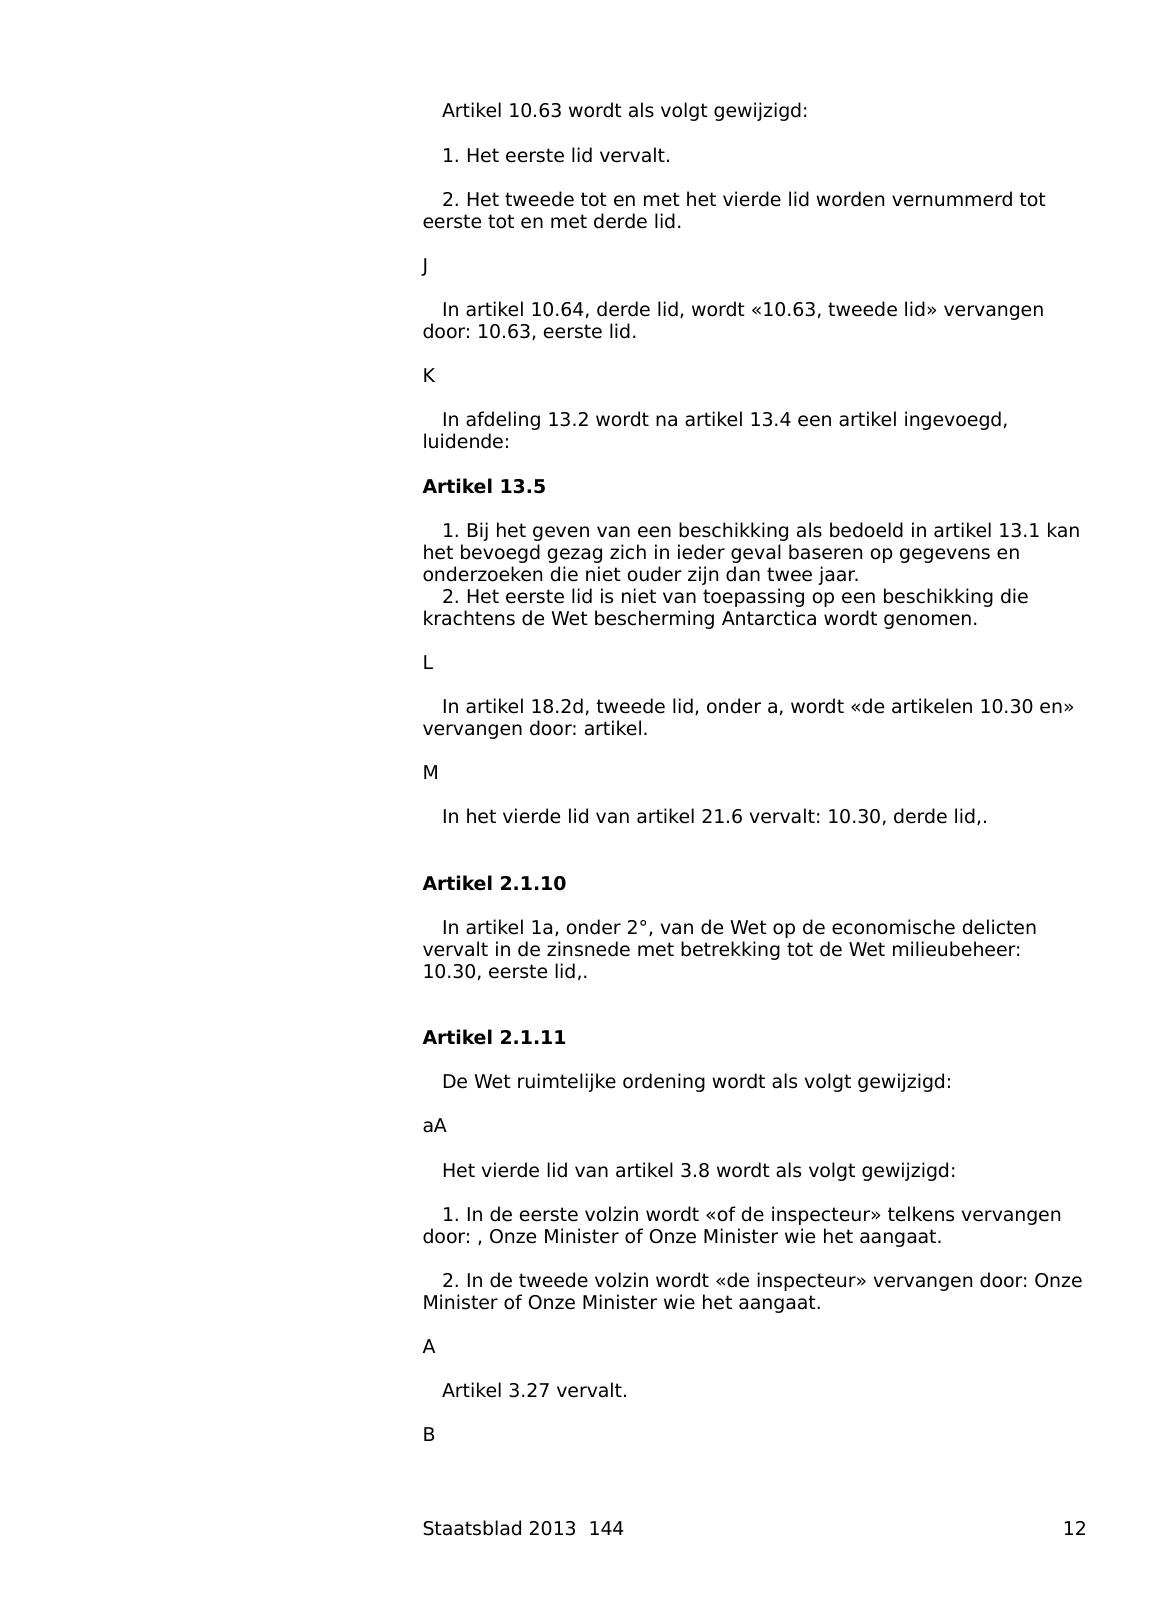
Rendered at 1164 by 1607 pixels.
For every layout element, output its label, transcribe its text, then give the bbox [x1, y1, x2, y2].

text In artikel 18.2d, tweede lid, onder a, wordt «de artikelen 10.30 en» vervangen door: artikel. [422, 696, 1087, 740]
text K [422, 365, 1087, 387]
subtitle Artikel 13.5 [422, 476, 1087, 497]
text B [422, 1424, 1087, 1446]
text 1. Het eerste lid vervalt. [422, 144, 1087, 167]
text L [422, 652, 1087, 674]
text 2. Het eerste lid is niet van toepassing op een beschikking die krachtens de Wet bescherming Antarctica wordt genomen. [422, 586, 1087, 629]
text In afdeling 13.2 wordt na artikel 13.4 een artikel ingevoegd, luidende: [422, 409, 1087, 453]
text 2. Het tweede tot en met het vierde lid worden vernummerd tot eerste tot en met derde lid. [422, 189, 1087, 233]
text M [422, 762, 1087, 784]
text De Wet ruimtelijke ordening wordt als volgt gewijzigd: [422, 1071, 1087, 1093]
text Artikel 10.63 wordt als volgt gewijzigd: [422, 100, 1087, 122]
text 1. In de eerste volzin wordt «of de inspecteur» telkens vervangen door: , Onze Minister of Onze Minister wie het aangaat. [422, 1204, 1087, 1248]
text Artikel 3.27 vervalt. [422, 1380, 1087, 1402]
text J [422, 255, 1087, 277]
subtitle Artikel 2.1.10 [422, 873, 1087, 894]
text 1. Bij het geven van een beschikking als bedoeld in artikel 13.1 kan het bevoegd gezag zich in ieder geval baseren op gegevens en onderzoeken die niet ouder zijn dan twee jaar. [422, 520, 1087, 586]
text Het vierde lid van artikel 3.8 wordt als volgt gewijzigd: [422, 1159, 1087, 1182]
text In artikel 10.64, derde lid, wordt «10.63, tweede lid» vervangen door: 10.63, eerste lid. [422, 299, 1087, 343]
subtitle Artikel 2.1.11 [422, 1027, 1087, 1049]
text A [422, 1336, 1087, 1358]
text 2. In de tweede volzin wordt «de inspecteur» vervangen door: Onze Minister of Onze Minister wie het aangaat. [422, 1270, 1087, 1314]
text In artikel 1a, onder 2°, van de Wet op de economische delicten vervalt in de zinsnede met betrekking tot de Wet milieubeheer: 10.30, eerste lid,. [422, 917, 1087, 983]
text In het vierde lid van artikel 21.6 vervalt: 10.30, derde lid,. [422, 806, 1087, 828]
text aA [422, 1115, 1087, 1137]
